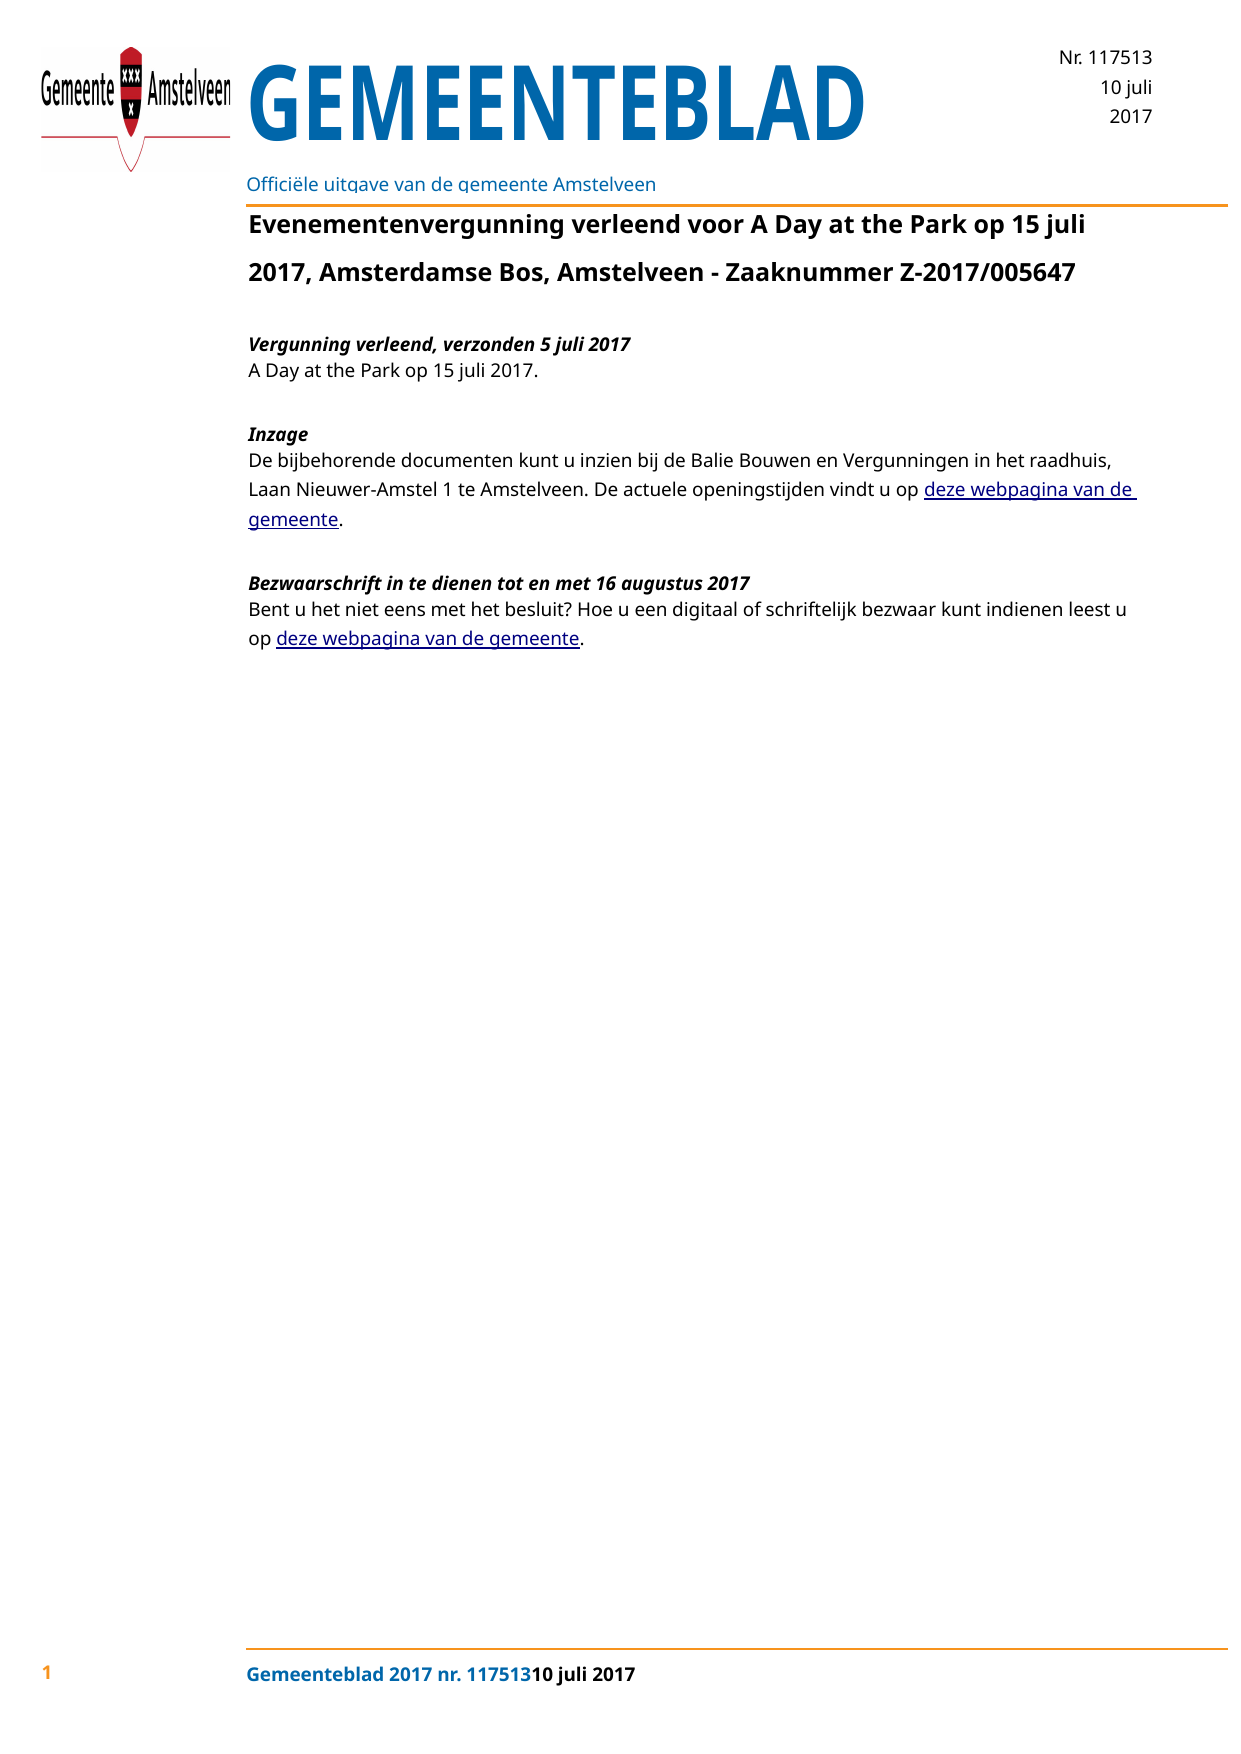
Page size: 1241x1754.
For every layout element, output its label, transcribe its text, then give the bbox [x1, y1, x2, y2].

picture [41, 47, 231, 172]
text A Day at the Park op 15 juli 2017. [248, 357, 1152, 383]
text De bijbehorende documenten kunt u inzien bij de Balie Bouwen en Vergunningen in het raadhuis, Laan Nieuwer-Amstel 1 te Amstelveen. De actuele openingstijden vindt u op deze webpagina van de gemeente. [248, 447, 1152, 532]
text Bezwaarschrift in te dienen tot en met 16 augustus 2017 [248, 570, 1152, 596]
text Bent u het niet eens met het besluit? Hoe u een digitaal of schriftelijk bezwaar kunt indienen leest u op deze webpagina van de gemeente. [248, 596, 1152, 651]
text Vergunning verleend, verzonden 5 juli 2017 [248, 331, 1152, 357]
text Evenementenvergunning verleend voor A Day at the Park op 15 juli 2017, Amsterdamse Bos, Amstelveen - Zaaknummer Z-2017/005647 [248, 207, 1152, 288]
text Inzage [248, 421, 1152, 447]
